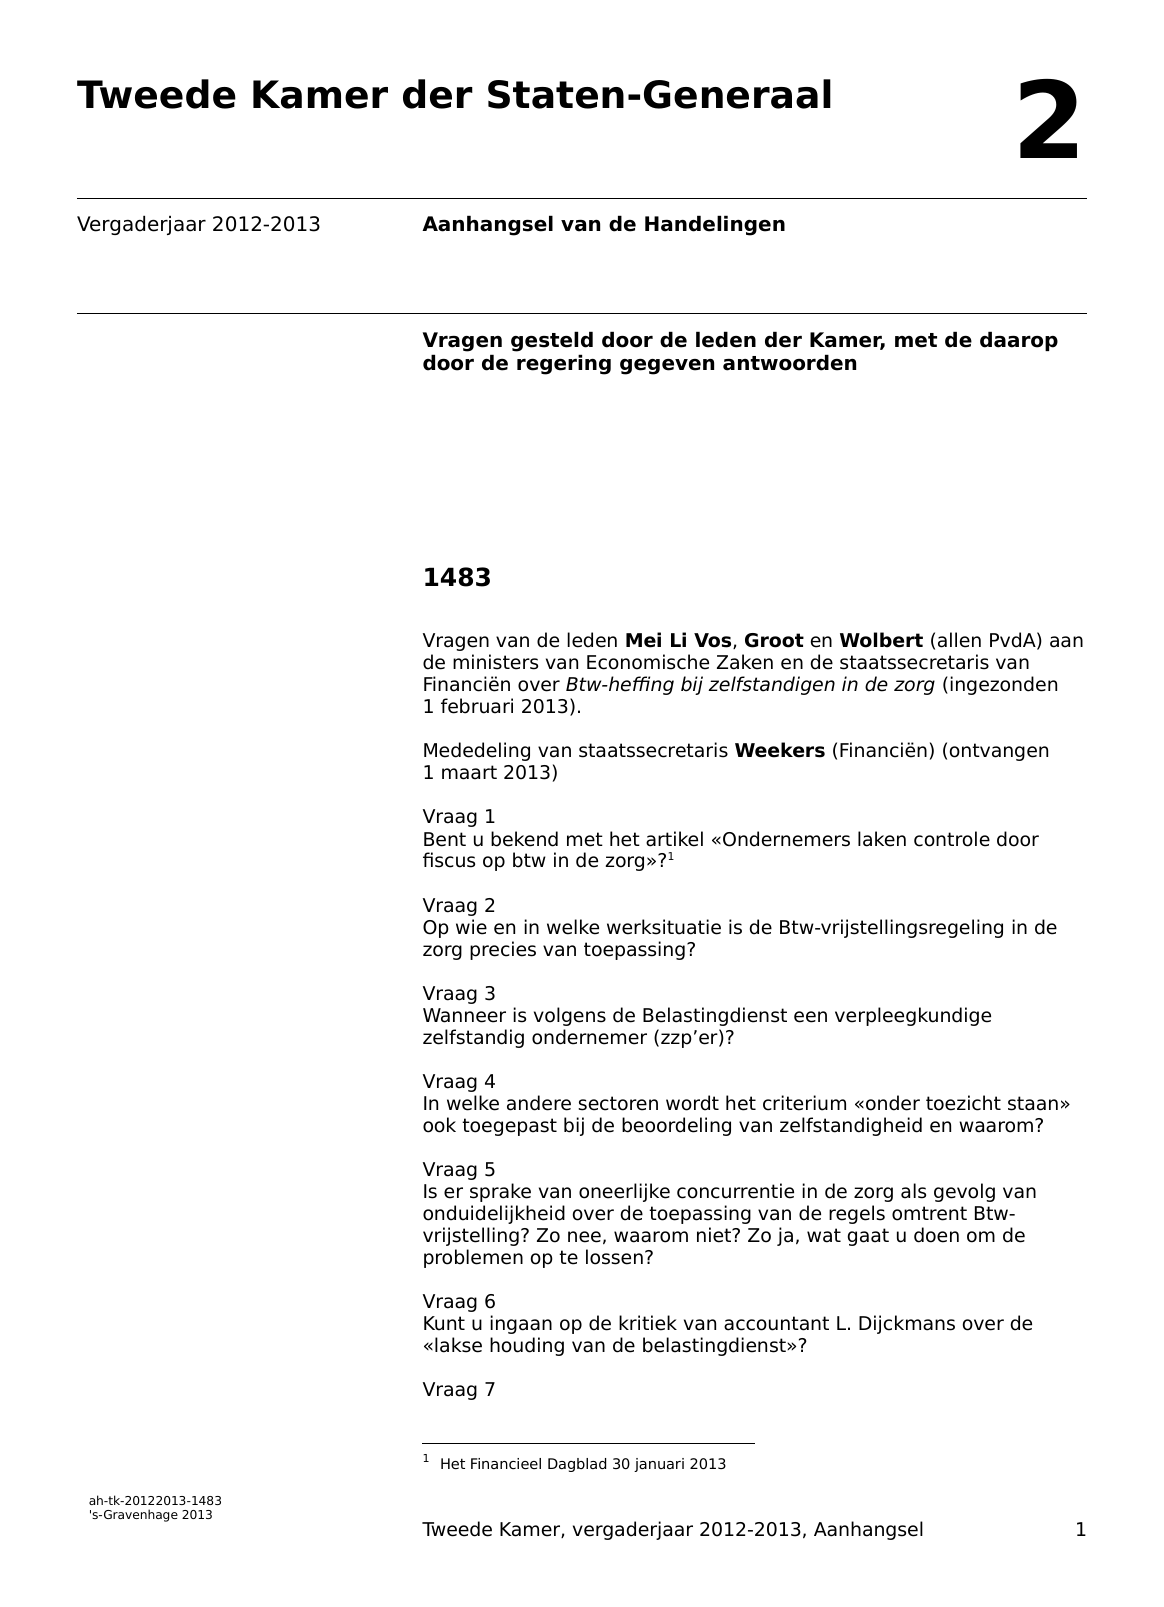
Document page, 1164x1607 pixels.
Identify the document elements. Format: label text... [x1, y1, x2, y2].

text 's-Gravenhage 2013 [88, 1508, 323, 1522]
text Het Financieel Dagblad 30 januari 2013 [422, 1452, 1087, 1474]
table_cell Aanhangsel van de Handelingen [422, 199, 1087, 313]
table_cell [77, 314, 422, 375]
text Vraag 2 [422, 894, 1087, 917]
text In welke andere sectoren wordt het criterium «onder toezicht staan» ook toegepast bij de beoordeling van zelfstandigheid en waarom? [422, 1093, 1087, 1137]
text ah-tk-20122013-1483 [88, 1494, 323, 1508]
text Op wie en in welke werksituatie is de Btw-vrijstellingsregeling in de zorg precies van toepassing? [422, 917, 1087, 961]
text Bent u bekend met het artikel «Ondernemers laken controle door fiscus op btw in de zorg»? [422, 828, 1087, 872]
text Wanneer is volgens de Belastingdienst een verpleegkundige zelfstandig ondernemer (zzp’er)? [422, 1005, 1087, 1049]
text 1483 [422, 563, 1087, 592]
text Vraag 4 [422, 1071, 1087, 1093]
text Mededeling van staatssecretaris Weekers (Financiën) (ontvangen 1 maart 2013) [422, 740, 1087, 784]
table_header 2 [886, 59, 1087, 198]
text Vraag 6 [422, 1291, 1087, 1313]
table_header Tweede Kamer der Staten-Generaal [77, 59, 886, 198]
text Is er sprake van oneerlijke concurrentie in de zorg als gevolg van onduidelijkheid over de toepassing van de regels omtrent Btw-vrijstelling? Zo nee, waarom niet? Zo ja, wat gaat u doen om de problemen op te lossen? [422, 1181, 1087, 1269]
text Kunt u ingaan op de kritiek van accountant L. Dijckmans over de «lakse houding van de belastingdienst»? [422, 1313, 1087, 1357]
text Vragen van de leden Mei Li Vos, Groot en Wolbert (allen PvdA) aan de ministers van Economische Zaken en de staatssecretaris van Financiën over Btw-heffing bij zelfstandigen in de zorg (ingezonden 1 februari 2013). [422, 630, 1087, 718]
text Vraag 7 [422, 1379, 1087, 1401]
table_cell Vragen gesteld door de leden der Kamer, met de daarop door de regering gegeven antwoorden [422, 314, 1087, 375]
text Vraag 5 [422, 1159, 1087, 1181]
table_cell Vergaderjaar 2012-2013 [77, 199, 422, 313]
text Vraag 1 [422, 806, 1087, 828]
text Vraag 3 [422, 983, 1087, 1005]
